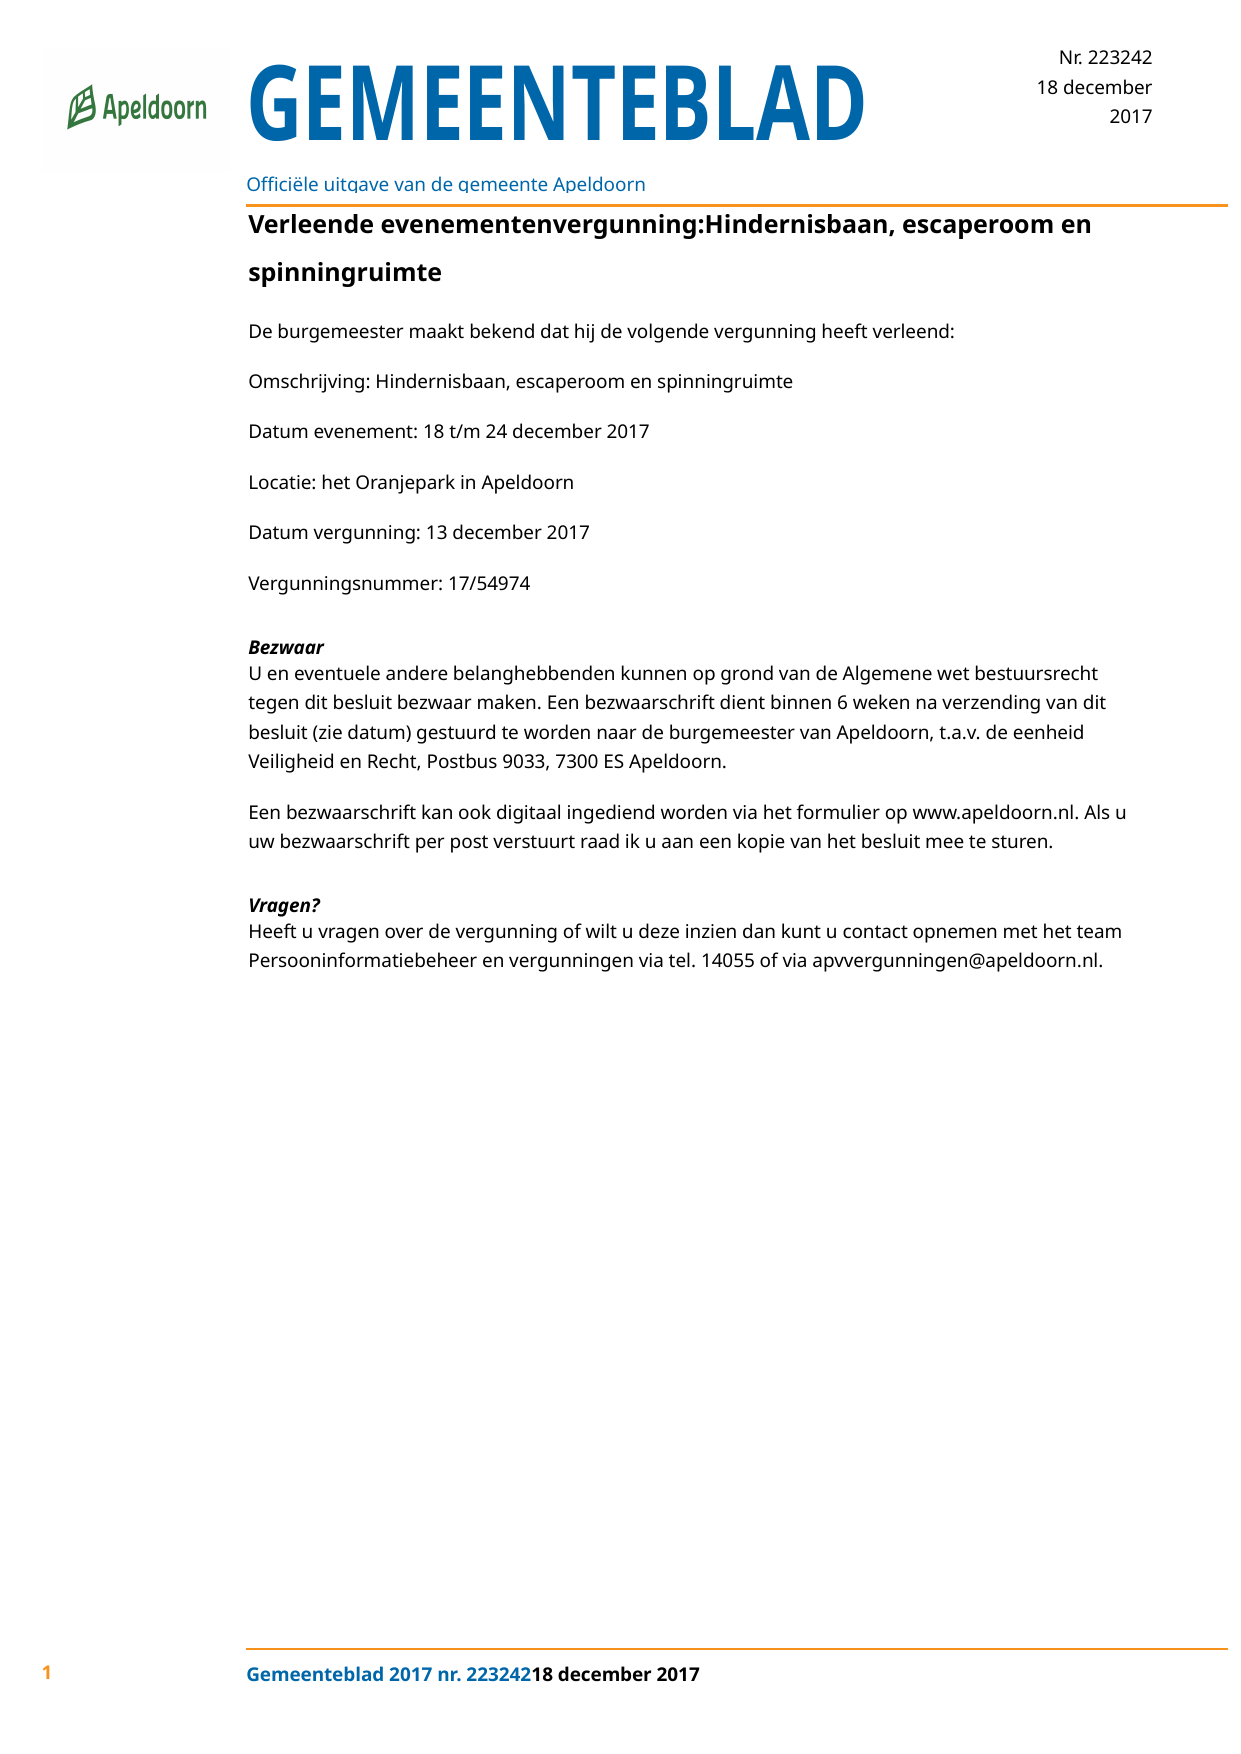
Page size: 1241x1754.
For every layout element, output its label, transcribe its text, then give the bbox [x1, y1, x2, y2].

text Verleende evenementenvergunning:Hindernisbaan, escaperoom en spinningruimte [248, 207, 1152, 288]
text Datum vergunning: 13 december 2017 [248, 519, 1152, 545]
text Omschrijving: Hindernisbaan, escaperoom en spinningruimte [248, 368, 1152, 394]
text Vergunningsnummer: 17/54974 [248, 570, 1152, 596]
text Heeft u vragen over de vergunning of wilt u deze inzien dan kunt u contact opnemen met het team Persooninformatiebeheer en vergunningen via tel. 14055 of via apvvergunningen@apeldoorn.nl. [248, 918, 1152, 973]
text Vragen? [248, 892, 1152, 918]
text Bezwaar [248, 634, 1152, 660]
text U en eventuele andere belanghebbenden kunnen op grond van de Algemene wet bestuursrecht tegen dit besluit bezwaar maken. Een bezwaarschrift dient binnen 6 weken na verzending van dit besluit (zie datum) gestuurd te worden naar de burgemeester van Apeldoorn, t.a.v. de eenheid Veiligheid en Recht, Postbus 9033, 7300 ES Apeldoorn. [248, 660, 1152, 774]
picture [41, 47, 231, 172]
text Een bezwaarschrift kan ook digitaal ingediend worden via het formulier op www.apeldoorn.nl. Als u uw bezwaarschrift per post verstuurt raad ik u aan een kopie van het besluit mee te sturen. [248, 799, 1152, 854]
text Datum evenement: 18 t/m 24 december 2017 [248, 419, 1152, 444]
text Locatie: het Oranjepark in Apeldoorn [248, 469, 1152, 495]
text De burgemeester maakt bekend dat hij de volgende vergunning heeft verleend: [248, 318, 1152, 344]
